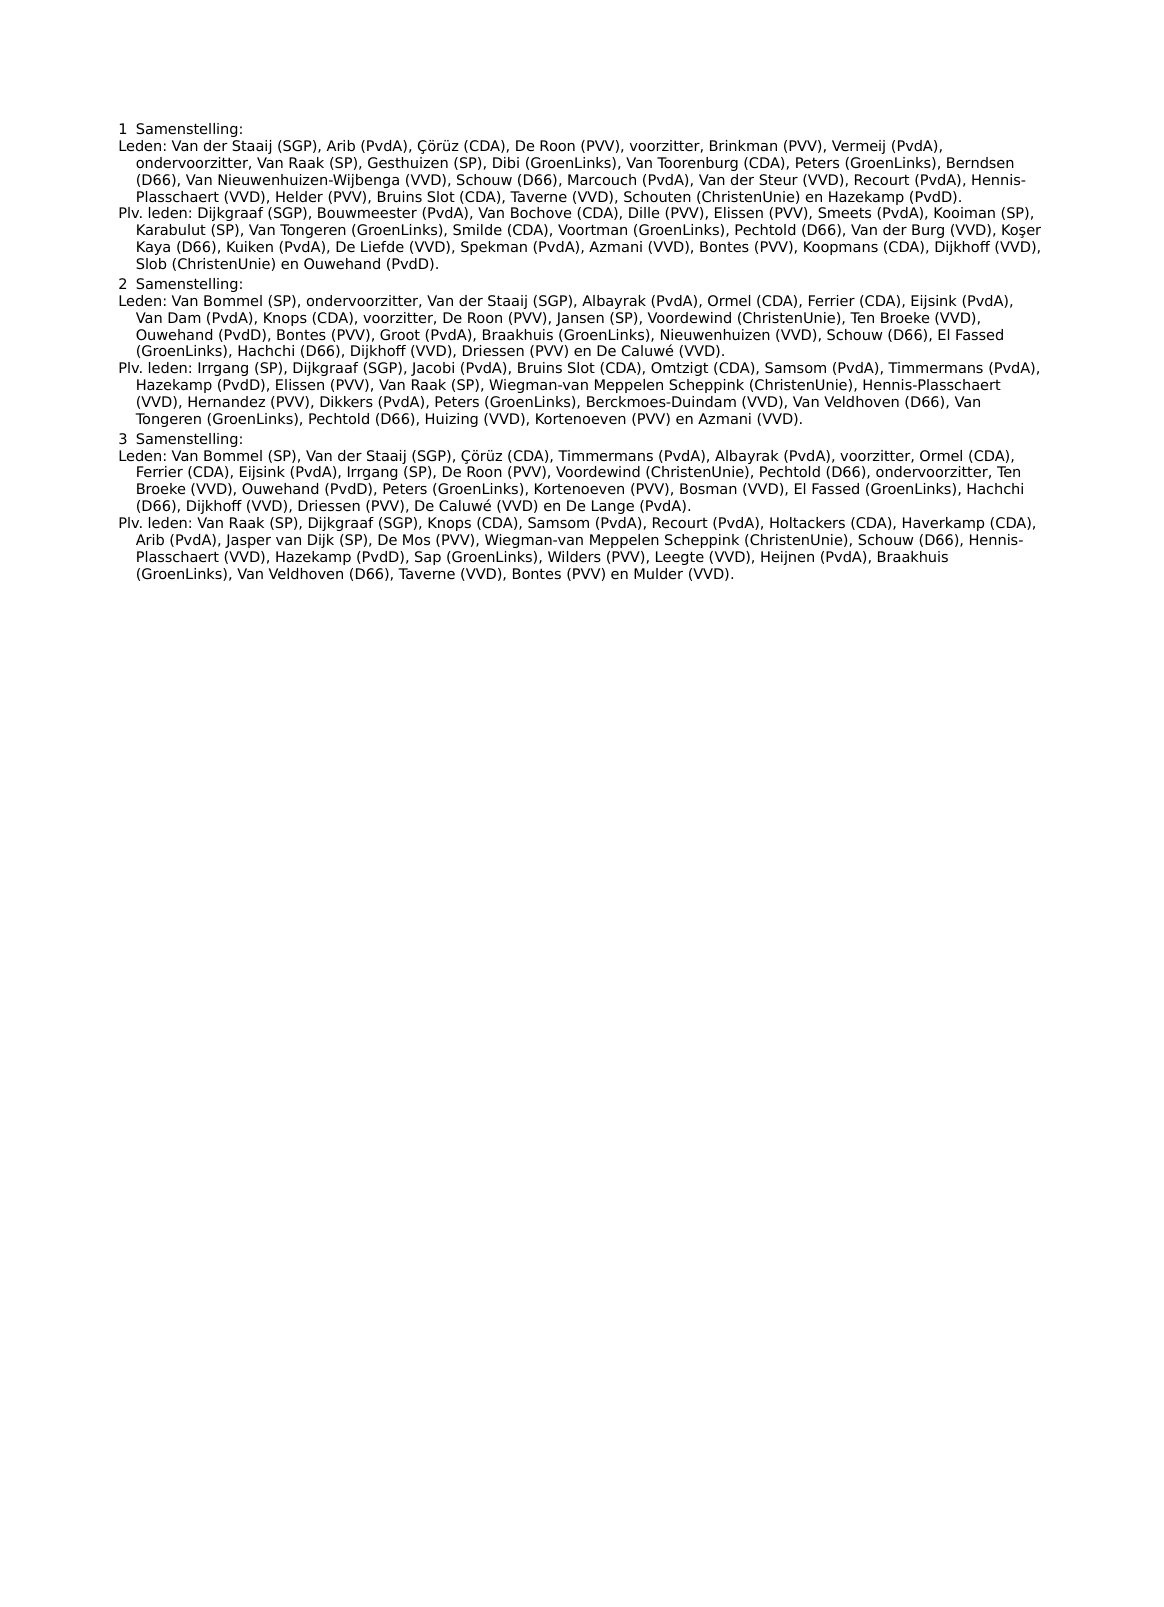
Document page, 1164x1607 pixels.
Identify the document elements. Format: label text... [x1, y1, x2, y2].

text Leden: Van Bommel (SP), Van der Staaij (SGP), Çörüz (CDA), Timmermans (PvdA), Albayrak (PvdA), voorzitter, Ormel (CDA), Ferrier (CDA), Eijsink (PvdA), Irrgang (SP), De Roon (PVV), Voordewind (ChristenUnie), Pechtold (D66), ondervoorzitter, Ten Broeke (VVD), Ouwehand (PvdD), Peters (GroenLinks), Kortenoeven (PVV), Bosman (VVD), El Fassed (GroenLinks), Hachchi (D66), Dijkhoff (VVD), Driessen (PVV), De Caluwé (VVD) en De Lange (PvdA). [118, 447, 1045, 515]
text Samenstelling: [118, 431, 1045, 447]
text Samenstelling: [118, 121, 1045, 138]
text Plv. leden: Dijkgraaf (SGP), Bouwmeester (PvdA), Van Bochove (CDA), Dille (PVV), Elissen (PVV), Smeets (PvdA), Kooiman (SP), Karabulut (SP), Van Tongeren (GroenLinks), Smilde (CDA), Voortman (GroenLinks), Pechtold (D66), Van der Burg (VVD), Koşer Kaya (D66), Kuiken (PvdA), De Liefde (VVD), Spekman (PvdA), Azmani (VVD), Bontes (PVV), Koopmans (CDA), Dijkhoff (VVD), Slob (ChristenUnie) en Ouwehand (PvdD). [118, 205, 1045, 273]
text Leden: Van Bommel (SP), ondervoorzitter, Van der Staaij (SGP), Albayrak (PvdA), Ormel (CDA), Ferrier (CDA), Eijsink (PvdA), Van Dam (PvdA), Knops (CDA), voorzitter, De Roon (PVV), Jansen (SP), Voordewind (ChristenUnie), Ten Broeke (VVD), Ouwehand (PvdD), Bontes (PVV), Groot (PvdA), Braakhuis (GroenLinks), Nieuwenhuizen (VVD), Schouw (D66), El Fassed (GroenLinks), Hachchi (D66), Dijkhoff (VVD), Driessen (PVV) en De Caluwé (VVD). [118, 293, 1045, 360]
text Leden: Van der Staaij (SGP), Arib (PvdA), Çörüz (CDA), De Roon (PVV), voorzitter, Brinkman (PVV), Vermeij (PvdA), ondervoorzitter, Van Raak (SP), Gesthuizen (SP), Dibi (GroenLinks), Van Toorenburg (CDA), Peters (GroenLinks), Berndsen (D66), Van Nieuwenhuizen-Wijbenga (VVD), Schouw (D66), Marcouch (PvdA), Van der Steur (VVD), Recourt (PvdA), Hennis-Plasschaert (VVD), Helder (PVV), Bruins Slot (CDA), Taverne (VVD), Schouten (ChristenUnie) en Hazekamp (PvdD). [118, 138, 1045, 205]
text Samenstelling: [118, 276, 1045, 293]
text Plv. leden: Irrgang (SP), Dijkgraaf (SGP), Jacobi (PvdA), Bruins Slot (CDA), Omtzigt (CDA), Samsom (PvdA), Timmermans (PvdA), Hazekamp (PvdD), Elissen (PVV), Van Raak (SP), Wiegman-van Meppelen Scheppink (ChristenUnie), Hennis-Plasschaert (VVD), Hernandez (PVV), Dikkers (PvdA), Peters (GroenLinks), Berckmoes-Duindam (VVD), Van Veldhoven (D66), Van Tongeren (GroenLinks), Pechtold (D66), Huizing (VVD), Kortenoeven (PVV) en Azmani (VVD). [118, 360, 1045, 428]
text Plv. leden: Van Raak (SP), Dijkgraaf (SGP), Knops (CDA), Samsom (PvdA), Recourt (PvdA), Holtackers (CDA), Haverkamp (CDA), Arib (PvdA), Jasper van Dijk (SP), De Mos (PVV), Wiegman-van Meppelen Scheppink (ChristenUnie), Schouw (D66), Hennis-Plasschaert (VVD), Hazekamp (PvdD), Sap (GroenLinks), Wilders (PVV), Leegte (VVD), Heijnen (PvdA), Braakhuis (GroenLinks), Van Veldhoven (D66), Taverne (VVD), Bontes (PVV) en Mulder (VVD). [118, 515, 1045, 582]
